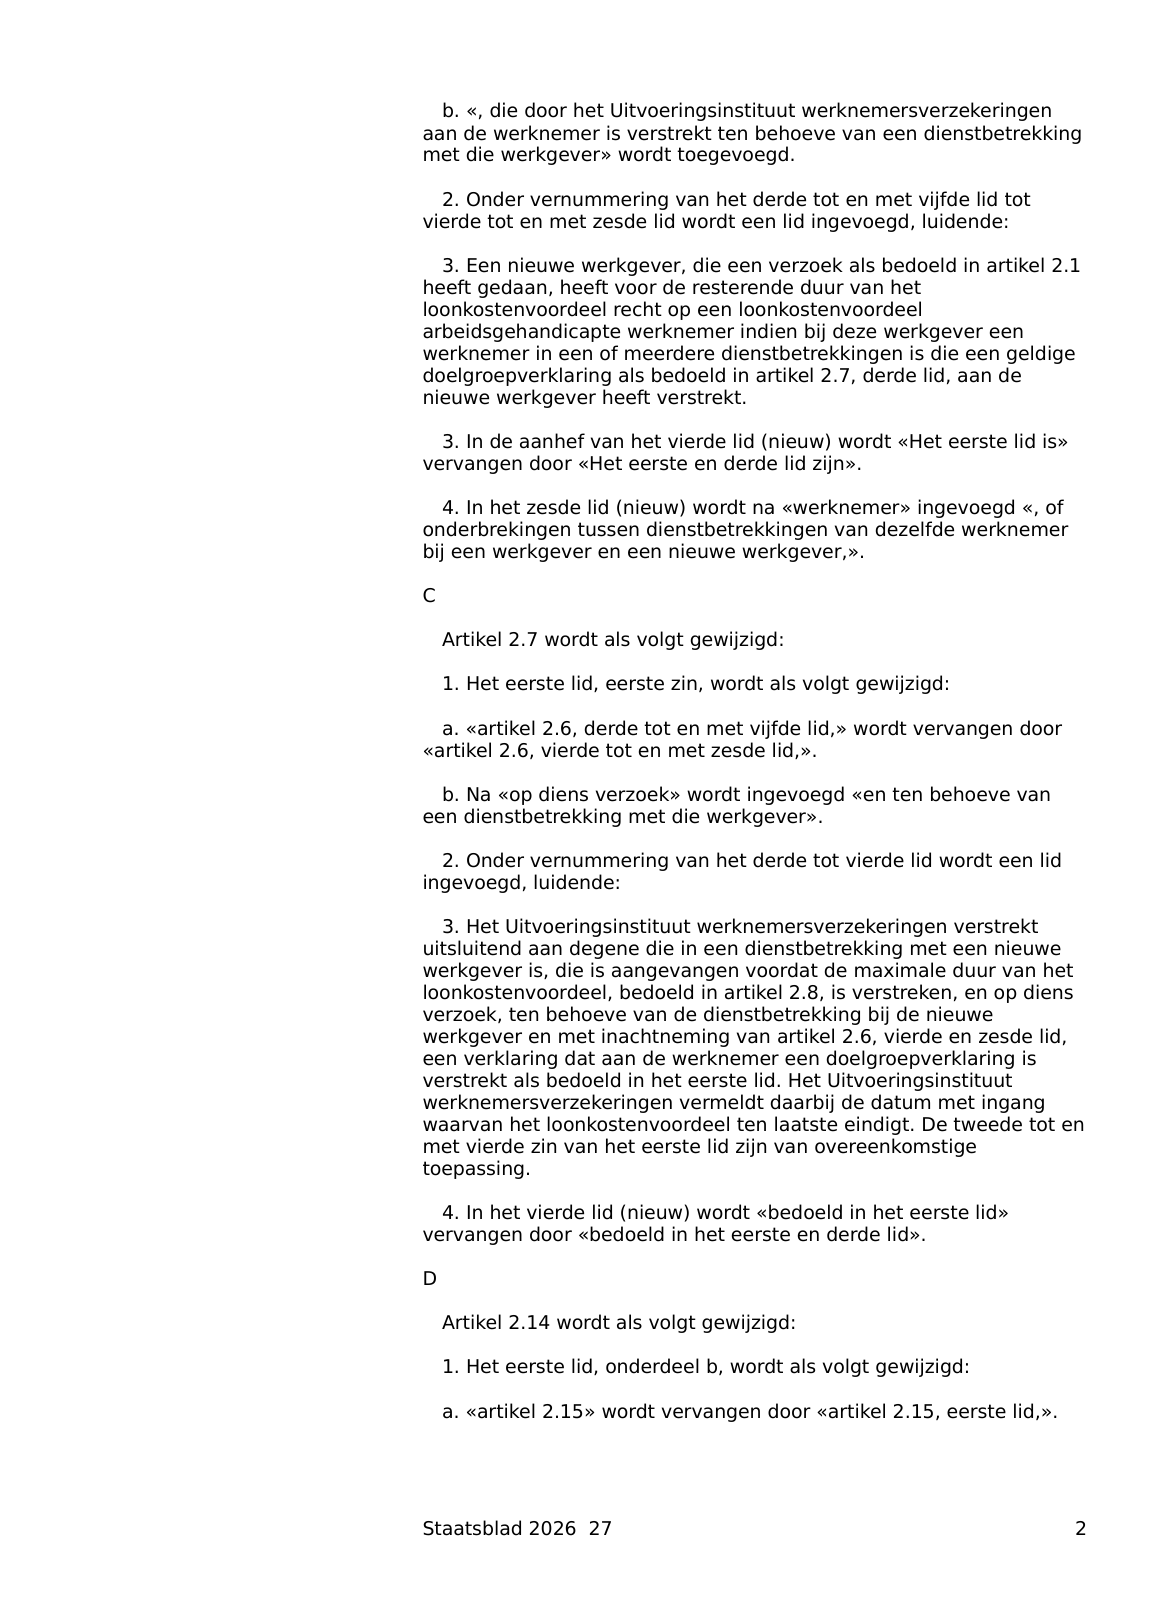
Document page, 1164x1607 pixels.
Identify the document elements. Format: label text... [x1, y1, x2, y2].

text C [422, 585, 1087, 607]
text 3. Een nieuwe werkgever, die een verzoek als bedoeld in artikel 2.1 heeft gedaan, heeft voor de resterende duur van het loonkostenvoordeel recht op een loonkostenvoordeel arbeidsgehandicapte werknemer indien bij deze werkgever een werknemer in een of meerdere dienstbetrekkingen is die een geldige doelgroepverklaring als bedoeld in artikel 2.7, derde lid, aan de nieuwe werkgever heeft verstrekt. [422, 255, 1087, 408]
text b. Na «op diens verzoek» wordt ingevoegd «en ten behoeve van een dienstbetrekking met die werkgever». [422, 784, 1087, 828]
text b. «, die door het Uitvoeringsinstituut werknemersverzekeringen aan de werknemer is verstrekt ten behoeve van een dienstbetrekking met die werkgever» wordt toegevoegd. [422, 100, 1087, 166]
text a. «artikel 2.6, derde tot en met vijfde lid,» wordt vervangen door «artikel 2.6, vierde tot en met zesde lid,». [422, 717, 1087, 761]
text 2. Onder vernummering van het derde tot en met vijfde lid tot vierde tot en met zesde lid wordt een lid ingevoegd, luidende: [422, 188, 1087, 232]
text Artikel 2.14 wordt als volgt gewijzigd: [422, 1312, 1087, 1334]
text D [422, 1268, 1087, 1290]
text 1. Het eerste lid, onderdeel b, wordt als volgt gewijzigd: [422, 1356, 1087, 1378]
text 2. Onder vernummering van het derde tot vierde lid wordt een lid ingevoegd, luidende: [422, 850, 1087, 894]
text Artikel 2.7 wordt als volgt gewijzigd: [422, 629, 1087, 651]
text 3. In de aanhef van het vierde lid (nieuw) wordt «Het eerste lid is» vervangen door «Het eerste en derde lid zijn». [422, 431, 1087, 475]
text 3. Het Uitvoeringsinstituut werknemersverzekeringen verstrekt uitsluitend aan degene die in een dienstbetrekking met een nieuwe werkgever is, die is aangevangen voordat de maximale duur van het loonkostenvoordeel, bedoeld in artikel 2.8, is verstreken, en op diens verzoek, ten behoeve van de dienstbetrekking bij de nieuwe werkgever en met inachtneming van artikel 2.6, vierde en zesde lid, een verklaring dat aan de werknemer een doelgroepverklaring is verstrekt als bedoeld in het eerste lid. Het Uitvoeringsinstituut werknemersverzekeringen vermeldt daarbij de datum met ingang waarvan het loonkostenvoordeel ten laatste eindigt. De tweede tot en met vierde zin van het eerste lid zijn van overeenkomstige toepassing. [422, 916, 1087, 1180]
text 4. In het zesde lid (nieuw) wordt na «werknemer» ingevoegd «, of onderbrekingen tussen dienstbetrekkingen van dezelfde werknemer bij een werkgever en een nieuwe werkgever,». [422, 497, 1087, 563]
text 1. Het eerste lid, eerste zin, wordt als volgt gewijzigd: [422, 673, 1087, 695]
text 4. In het vierde lid (nieuw) wordt «bedoeld in het eerste lid» vervangen door «bedoeld in het eerste en derde lid». [422, 1202, 1087, 1246]
text a. «artikel 2.15» wordt vervangen door «artikel 2.15, eerste lid,». [422, 1401, 1087, 1422]
